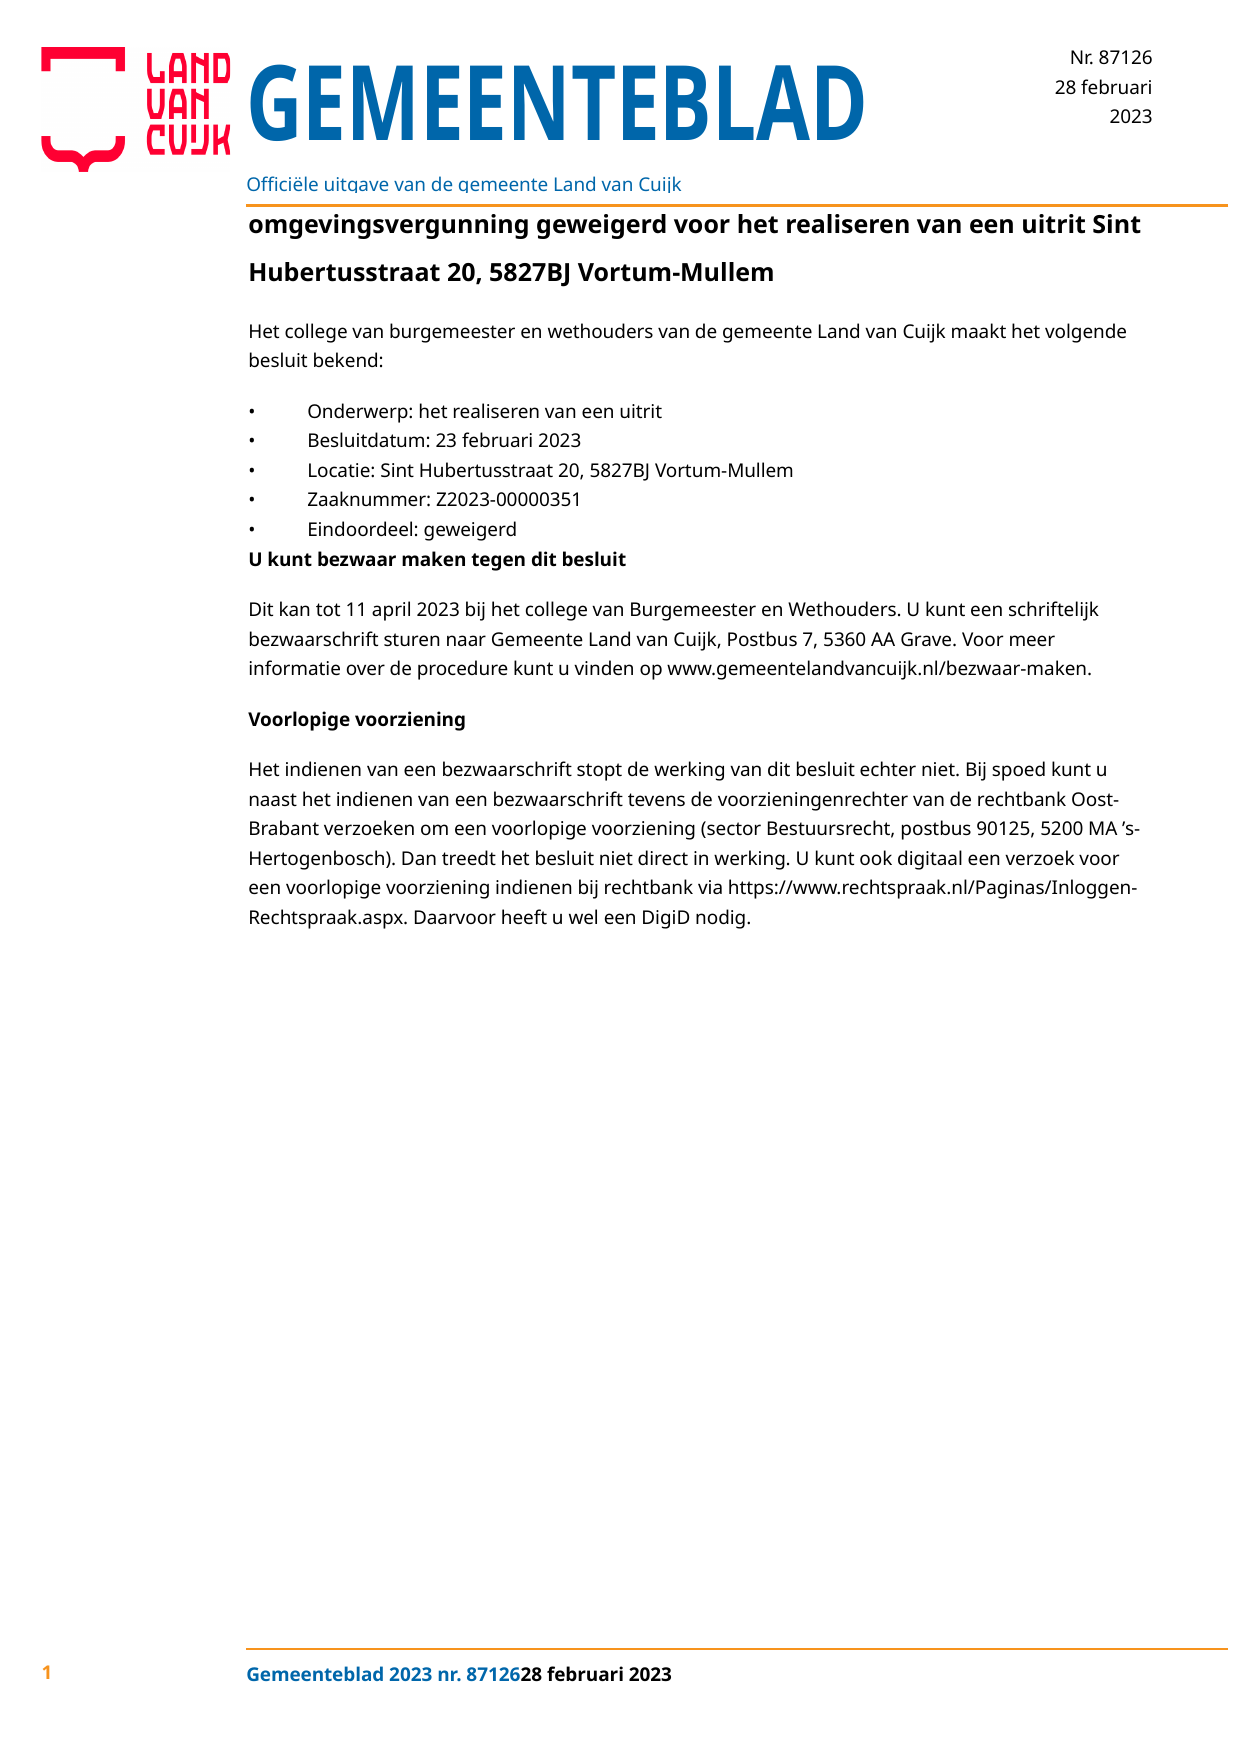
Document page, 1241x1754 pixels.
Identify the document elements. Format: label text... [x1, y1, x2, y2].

text Het indienen van een bezwaarschrift stopt de werking van dit besluit echter niet. Bij spoed kunt u naast het indienen van een bezwaarschrift tevens de voorzieningenrechter van de rechtbank Oost-Brabant verzoeken om een voorlopige voorziening (sector Bestuursrecht, postbus 90125, 5200 MA ’s-Hertogenbosch). Dan treedt het besluit niet direct in werking. U kunt ook digitaal een verzoek voor een voorlopige voorziening indienen bij rechtbank via https://www.rechtspraak.nl/Paginas/Inloggen-Rechtspraak.aspx. Daarvoor heeft u wel een DigiD nodig. [248, 756, 1152, 930]
text Dit kan tot 11 april 2023 bij het college van Burgemeester en Wethouders. U kunt een schriftelijk bezwaarschrift sturen naar Gemeente Land van Cuijk, Postbus 7, 5360 AA Grave. Voor meer informatie over de procedure kunt u vinden op www.gemeentelandvancuijk.nl/bezwaar-maken. [248, 596, 1152, 681]
list Onderwerp: het realiseren van een uitrit [248, 398, 1152, 424]
text U kunt bezwaar maken tegen dit besluit [248, 546, 1152, 572]
list Locatie: Sint Hubertusstraat 20, 5827BJ Vortum-Mullem [248, 457, 1152, 483]
picture [41, 47, 231, 172]
text Het college van burgemeester en wethouders van de gemeente Land van Cuijk maakt het volgende besluit bekend: [248, 318, 1152, 373]
list Eindoordeel: geweigerd [248, 516, 1152, 542]
list Zaaknummer: Z2023-00000351 [248, 487, 1152, 512]
text omgevingsvergunning geweigerd voor het realiseren van een uitrit Sint Hubertusstraat 20, 5827BJ Vortum-Mullem [248, 207, 1152, 288]
text Voorlopige voorziening [248, 706, 1152, 732]
list Besluitdatum: 23 februari 2023 [248, 427, 1152, 453]
